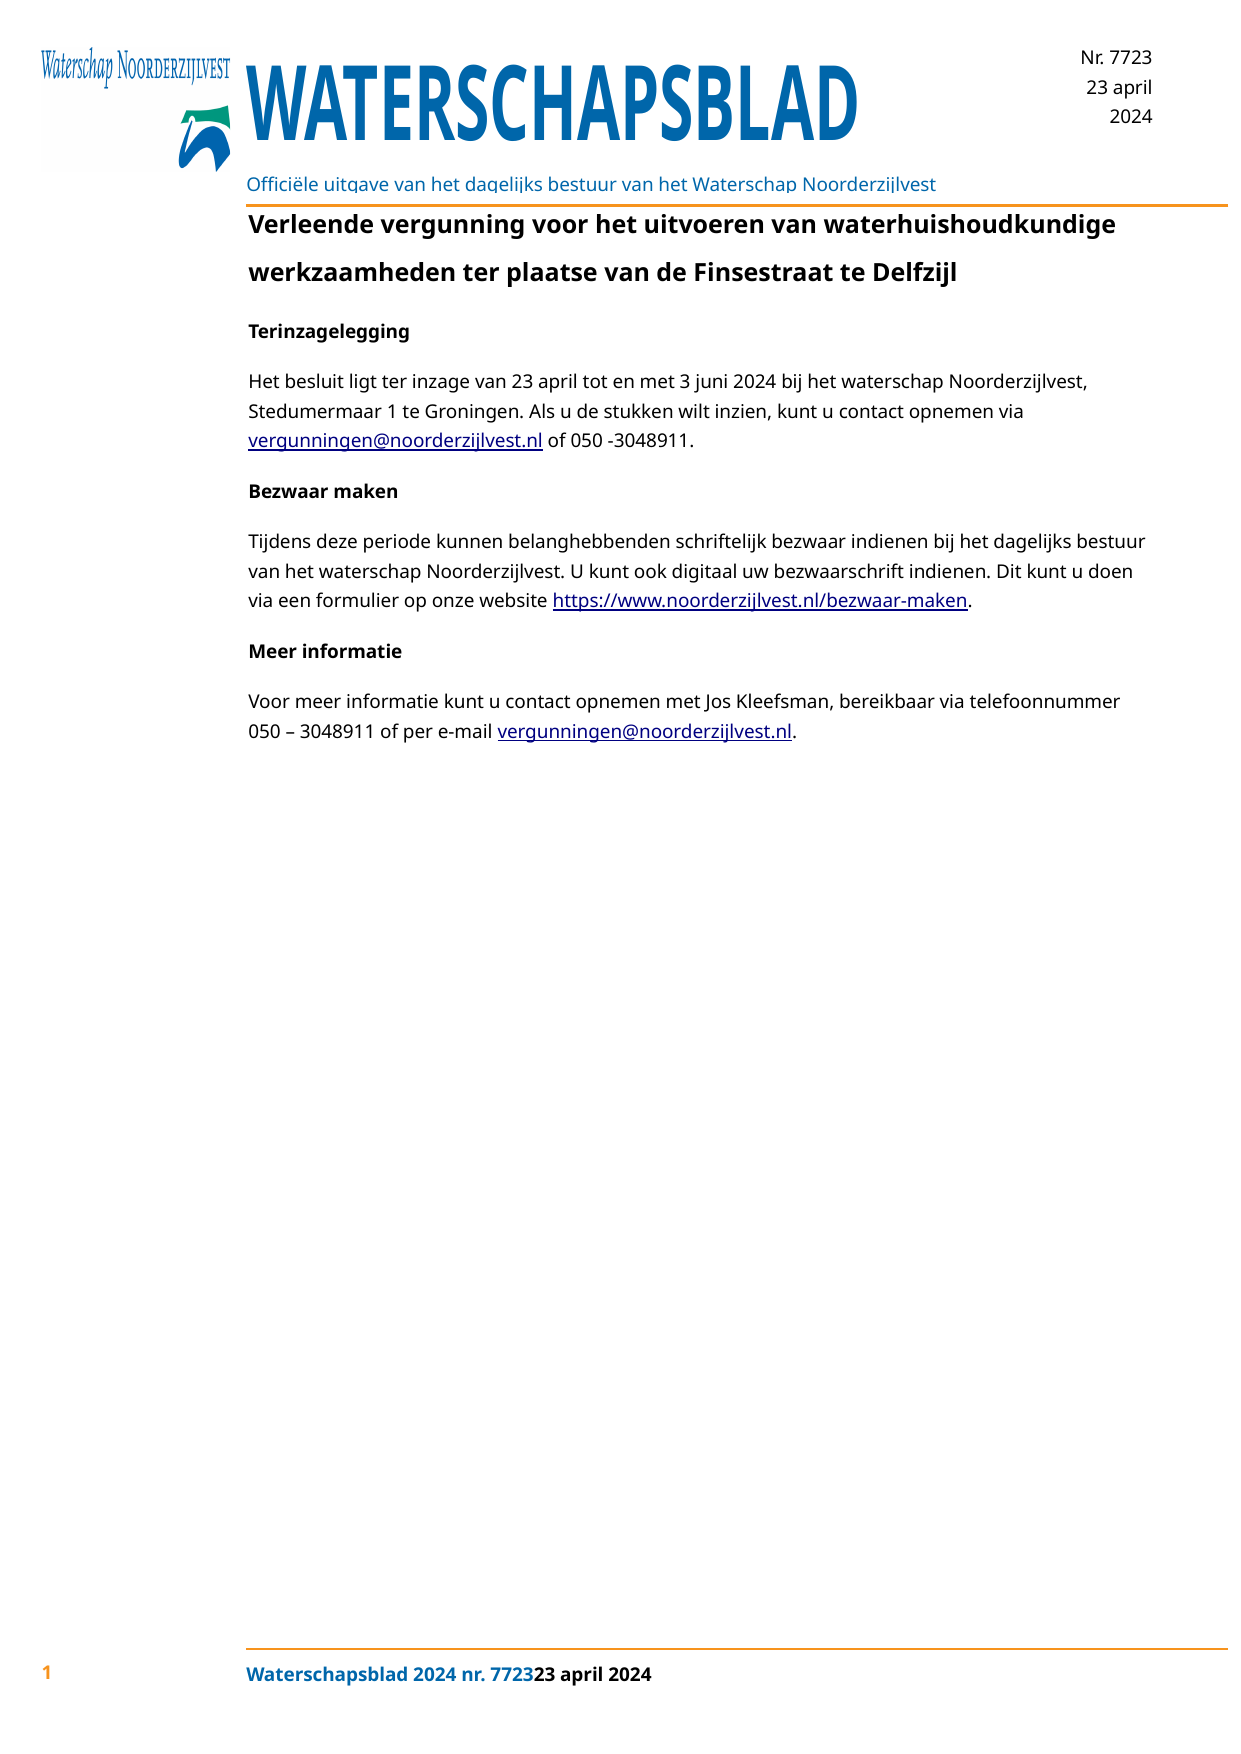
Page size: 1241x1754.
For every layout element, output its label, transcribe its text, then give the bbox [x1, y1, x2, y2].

text Bezwaar maken [248, 478, 1152, 504]
text Terinzagelegging [248, 318, 1152, 344]
text Tijdens deze periode kunnen belanghebbenden schriftelijk bezwaar indienen bij het dagelijks bestuur van het waterschap Noorderzijlvest. U kunt ook digitaal uw bezwaarschrift indienen. Dit kunt u doen via een formulier op onze website https://www.noorderzijlvest.nl/bezwaar-maken. [248, 528, 1152, 613]
picture [41, 47, 231, 172]
text Meer informatie [248, 638, 1152, 664]
text Voor meer informatie kunt u contact opnemen met Jos Kleefsman, bereikbaar via telefoonnummer 050 – 3048911 of per e-mail vergunningen@noorderzijlvest.nl. [248, 688, 1152, 744]
text Het besluit ligt ter inzage van 23 april tot en met 3 juni 2024 bij het waterschap Noorderzijlvest, Stedumermaar 1 te Groningen. Als u de stukken wilt inzien, kunt u contact opnemen via vergunningen@noorderzijlvest.nl of 050 -3048911. [248, 368, 1152, 453]
text Verleende vergunning voor het uitvoeren van waterhuishoudkundige werkzaamheden ter plaatse van de Finsestraat te Delfzijl [248, 207, 1152, 288]
